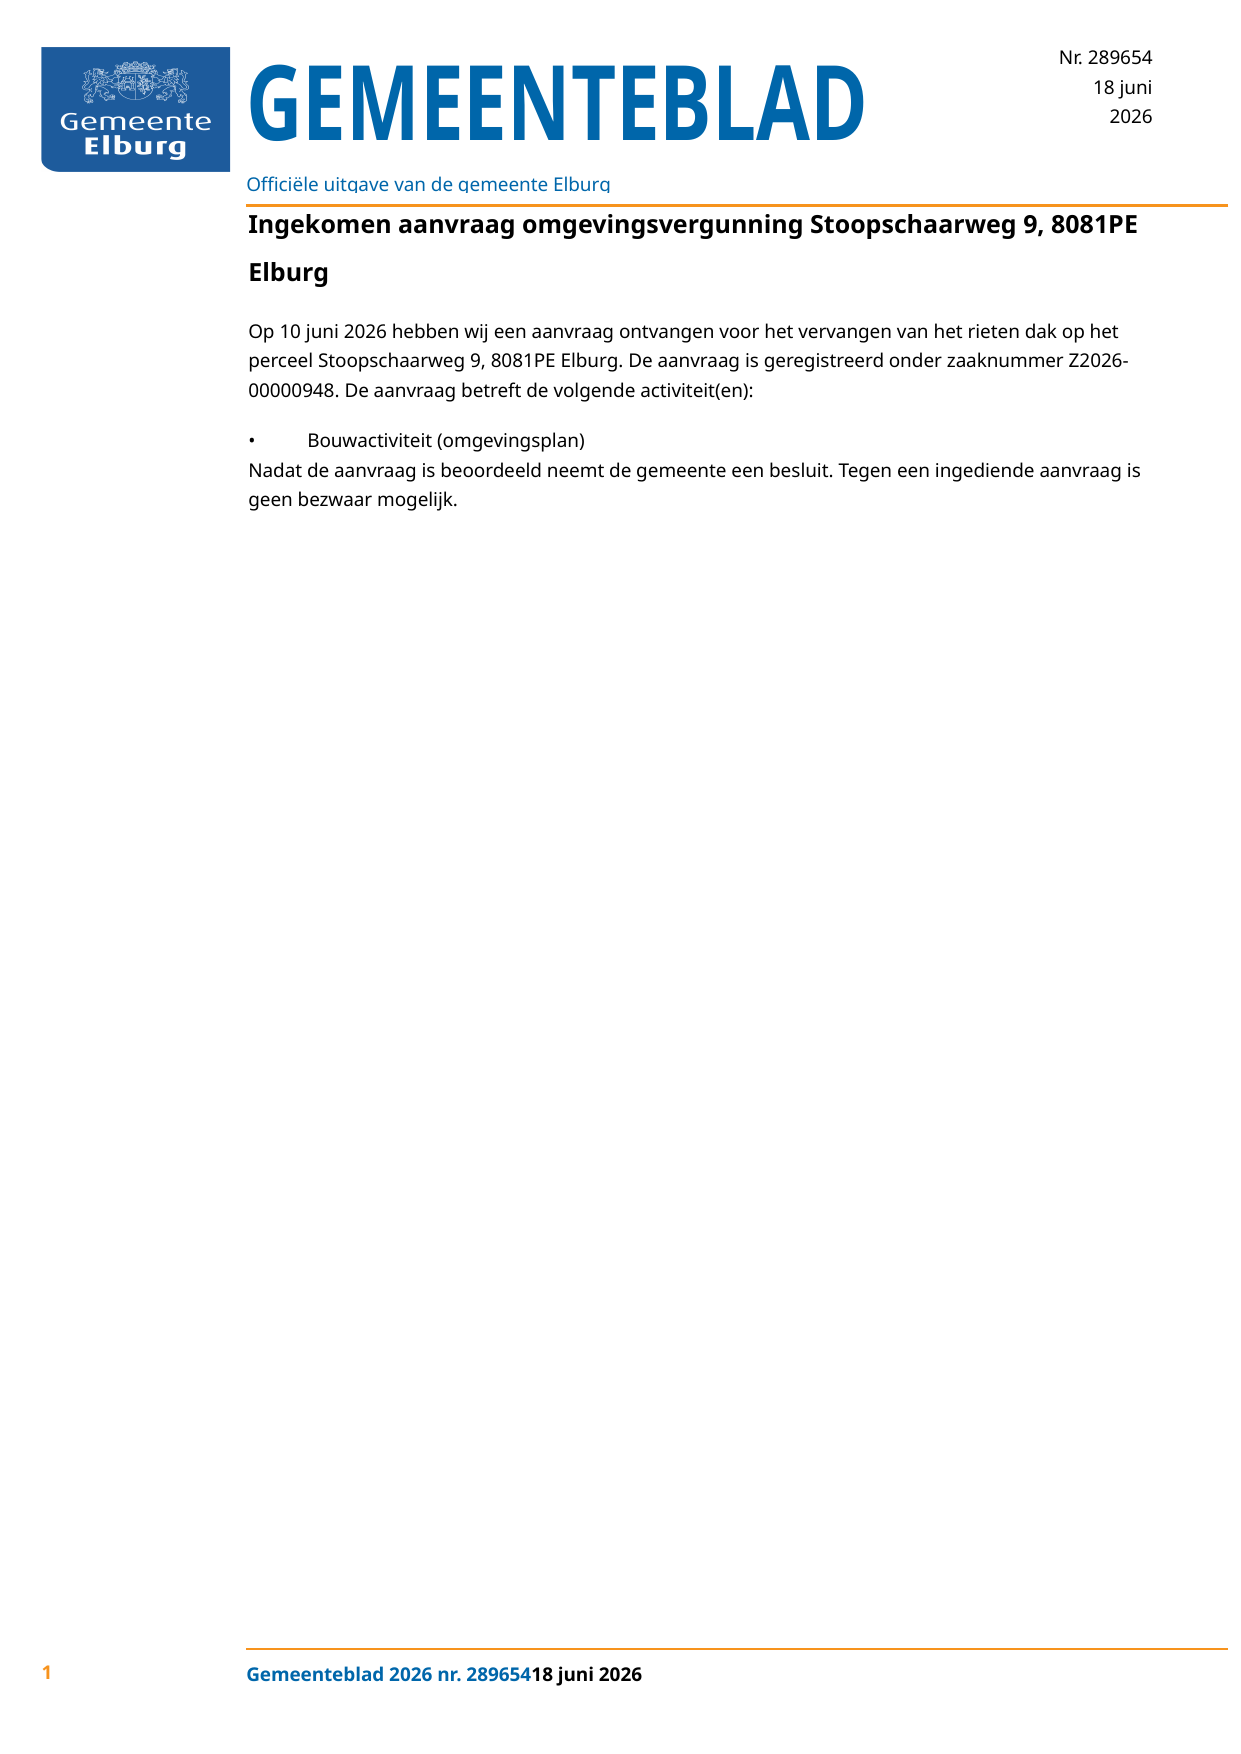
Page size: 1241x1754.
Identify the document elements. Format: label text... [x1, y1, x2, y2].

list Bouwactiviteit (omgevingsplan) [248, 427, 1152, 453]
text Ingekomen aanvraag omgevingsvergunning Stoopschaarweg 9, 8081PE Elburg [248, 207, 1152, 288]
text Op 10 juni 2026 hebben wij een aanvraag ontvangen voor het vervangen van het rieten dak op het perceel Stoopschaarweg 9, 8081PE Elburg. De aanvraag is geregistreerd onder zaaknummer Z2026-00000948. De aanvraag betreft de volgende activiteit(en): [248, 318, 1152, 403]
text Nadat de aanvraag is beoordeeld neemt de gemeente een besluit. Tegen een ingediende aanvraag is geen bezwaar mogelijk. [248, 457, 1152, 512]
picture [41, 47, 231, 172]
